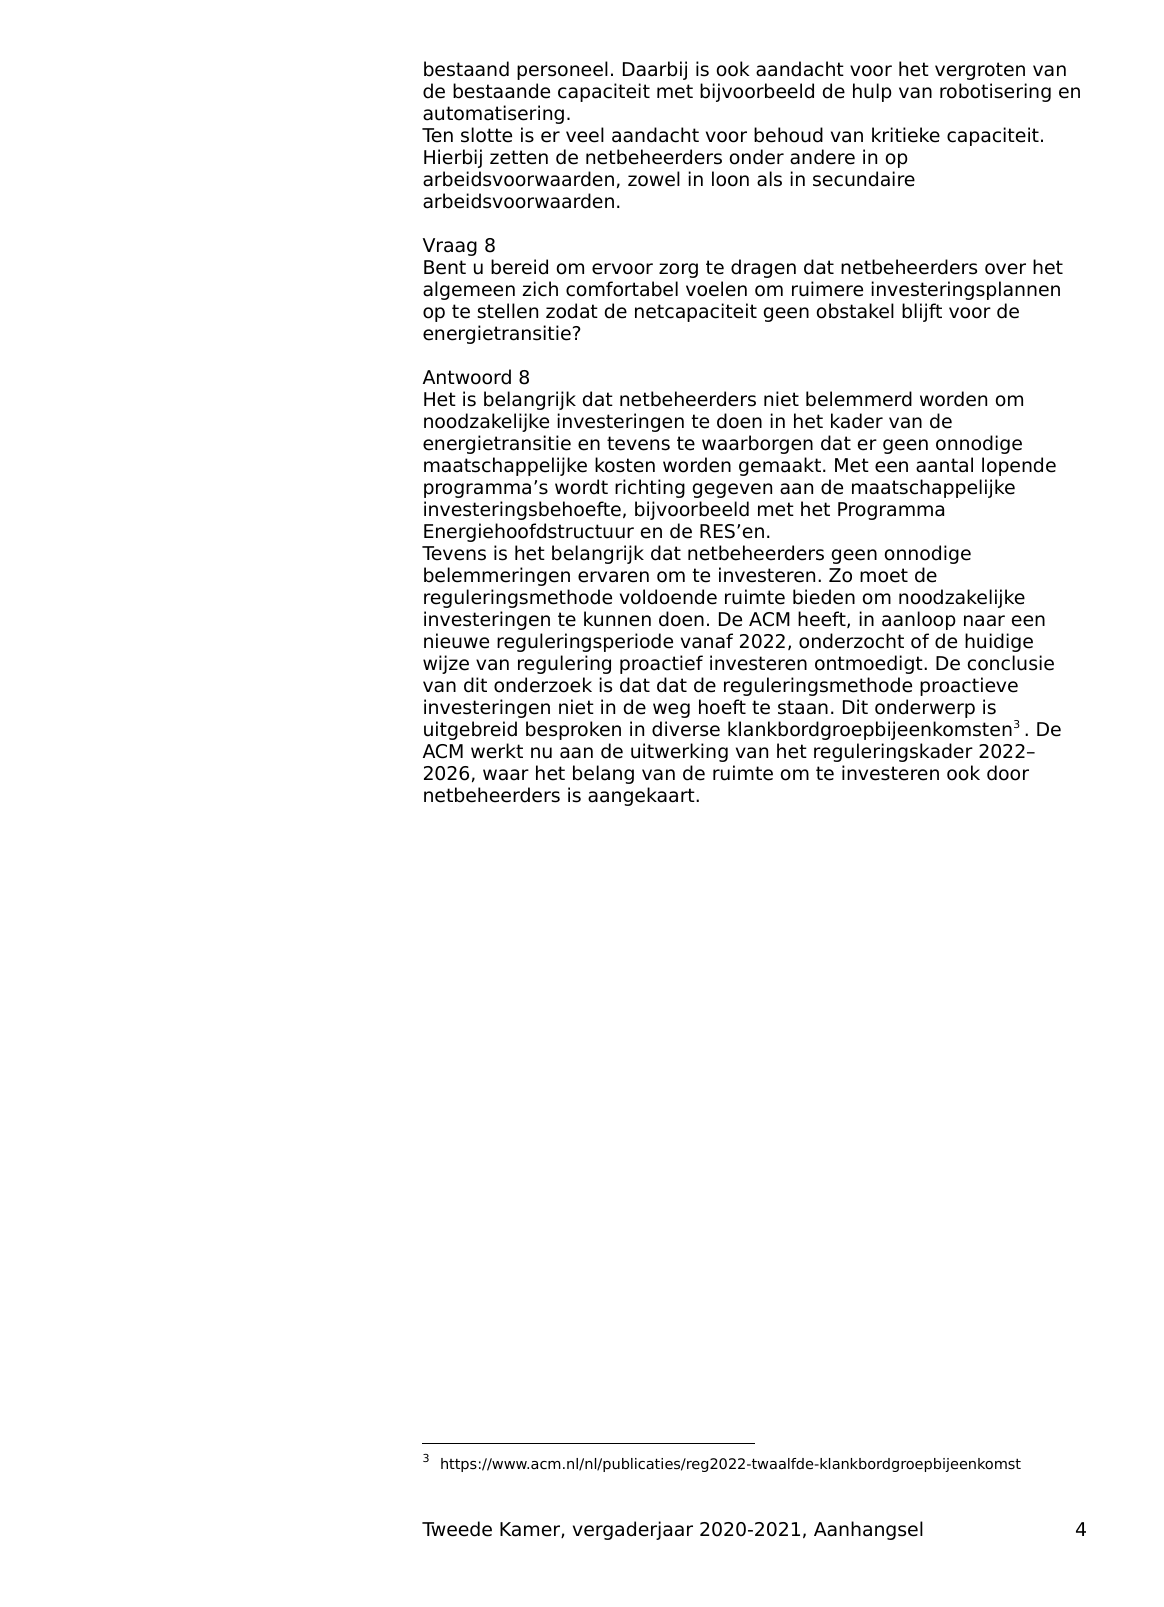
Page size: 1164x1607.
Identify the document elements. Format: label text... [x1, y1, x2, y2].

text bestaand personeel. Daarbij is ook aandacht voor het vergroten van de bestaande capaciteit met bijvoorbeeld de hulp van robotisering en automatisering. [422, 59, 1087, 125]
text Antwoord 8 [422, 367, 1087, 389]
text Vraag 8 [422, 235, 1087, 257]
text Tevens is het belangrijk dat netbeheerders geen onnodige belemmeringen ervaren om te investeren. Zo moet de reguleringsmethode voldoende ruimte bieden om noodzakelijke investeringen te kunnen doen. De ACM heeft, in aanloop naar een nieuwe reguleringsperiode vanaf 2022, onderzocht of de huidige wijze van regulering proactief investeren ontmoedigt. De conclusie van dit onderzoek is dat dat de reguleringsmethode proactieve investeringen niet in de weg hoeft te staan. Dit onderwerp is uitgebreid besproken in diverse klankbordgroepbijeenkomsten. De ACM werkt nu aan de uitwerking van het reguleringskader 2022–2026, waar het belang van de ruimte om te investeren ook door netbeheerders is aangekaart. [422, 543, 1087, 807]
text https://www.acm.nl/nl/publicaties/reg2022-twaalfde-klankbordgroepbijeenkomst [422, 1452, 1087, 1474]
text Ten slotte is er veel aandacht voor behoud van kritieke capaciteit. Hierbij zetten de netbeheerders onder andere in op arbeidsvoorwaarden, zowel in loon als in secundaire arbeidsvoorwaarden. [422, 125, 1087, 213]
text Bent u bereid om ervoor zorg te dragen dat netbeheerders over het algemeen zich comfortabel voelen om ruimere investeringsplannen op te stellen zodat de netcapaciteit geen obstakel blijft voor de energietransitie? [422, 257, 1087, 345]
text Het is belangrijk dat netbeheerders niet belemmerd worden om noodzakelijke investeringen te doen in het kader van de energietransitie en tevens te waarborgen dat er geen onnodige maatschappelijke kosten worden gemaakt. Met een aantal lopende programma’s wordt richting gegeven aan de maatschappelijke investeringsbehoefte, bijvoorbeeld met het Programma Energiehoofdstructuur en de RES’en. [422, 389, 1087, 543]
